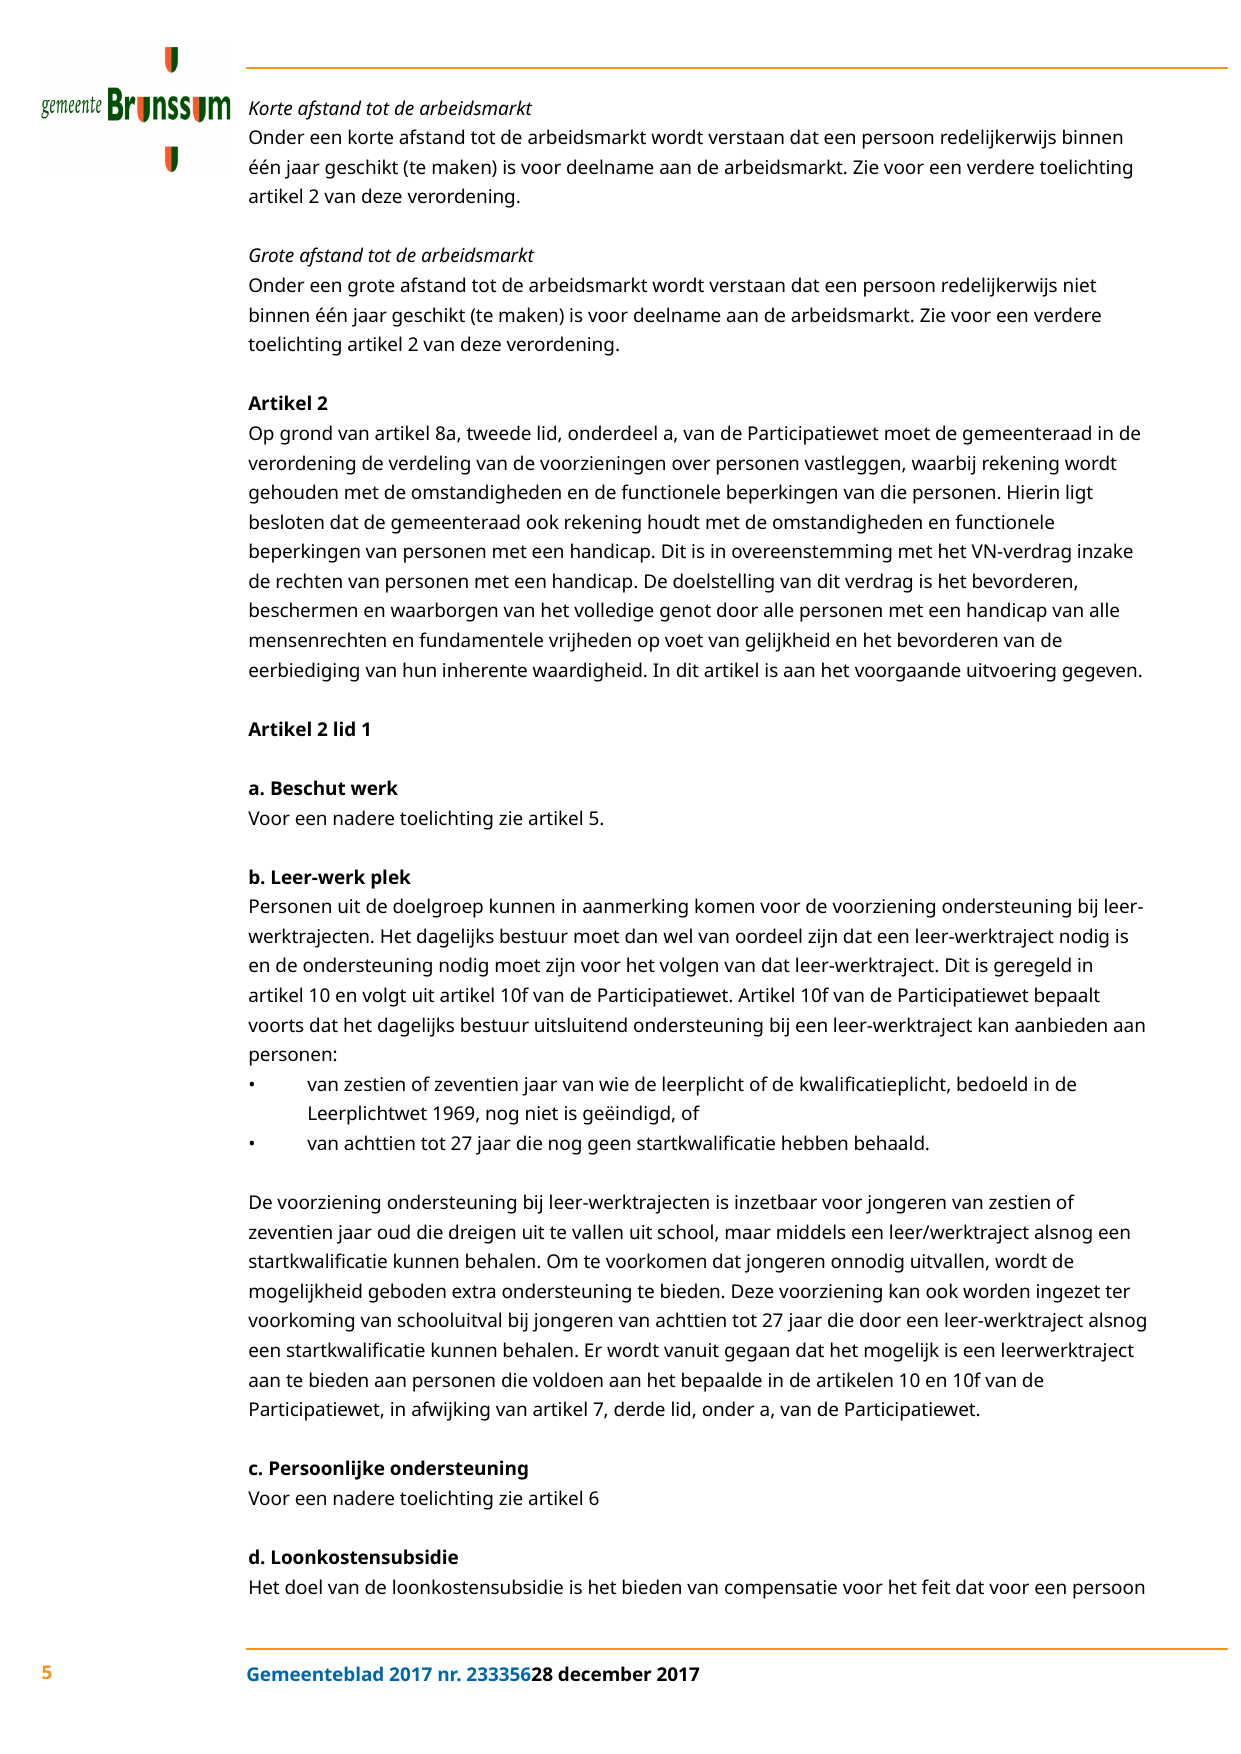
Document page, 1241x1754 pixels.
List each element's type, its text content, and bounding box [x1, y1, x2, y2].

text a. Beschut werk [248, 775, 1152, 801]
text Het doel van de loonkostensubsidie is het bieden van compensatie voor het feit dat voor een persoon [248, 1574, 1152, 1600]
text De voorziening ondersteuning bij leer-werktrajecten is inzetbaar voor jongeren van zestien of zeventien jaar oud die dreigen uit te vallen uit school, maar middels een leer/werktraject alsnog een startkwalificatie kunnen behalen. Om te voorkomen dat jongeren onnodig uitvallen, wordt de mogelijkheid geboden extra ondersteuning te bieden. Deze voorziening kan ook worden ingezet ter voorkoming van schooluitval bij jongeren van achttien tot 27 jaar die door een leer-werktraject alsnog een startkwalificatie kunnen behalen. Er wordt vanuit gegaan dat het mogelijk is een leerwerktraject [248, 1189, 1152, 1363]
text Korte afstand tot de arbeidsmarkt [248, 95, 1152, 121]
text aan te bieden aan personen die voldoen aan het bepaalde in de artikelen 10 en 10f van de Participatiewet, in afwijking van artikel 7, derde lid, onder a, van de Participatiewet. [248, 1367, 1152, 1422]
text Artikel 2 [248, 391, 1152, 416]
text Onder een grote afstand tot de arbeidsmarkt wordt verstaan dat een persoon redelijkerwijs niet binnen één jaar geschikt (te maken) is voor deelname aan de arbeidsmarkt. Zie voor een verdere toelichting artikel 2 van deze verordening. [248, 272, 1152, 357]
text Op grond van artikel 8a, tweede lid, onderdeel a, van de Participatiewet moet de gemeenteraad in de verordening de verdeling van de voorzieningen over personen vastleggen, waarbij rekening wordt gehouden met de omstandigheden en de functionele beperkingen van die personen. Hierin ligt besloten dat de gemeenteraad ook rekening houdt met de omstandigheden en functionele beperkingen van personen met een handicap. Dit is in overeenstemming met het VN-verdrag inzake de rechten van personen met een handicap. De doelstelling van dit verdrag is het bevorderen, beschermen en waarborgen van het volledige genot door alle personen met een handicap van alle mensenrechten en fundamentele vrijheden op voet van gelijkheid en het bevorderen van de eerbiediging van hun inherente waardigheid. In dit artikel is aan het voorgaande uitvoering gegeven. [248, 420, 1152, 683]
text Personen uit de doelgroep kunnen in aanmerking komen voor de voorziening ondersteuning bij leer-werktrajecten. Het dagelijks bestuur moet dan wel van oordeel zijn dat een leer-werktraject nodig is en de ondersteuning nodig moet zijn voor het volgen van dat leer-werktraject. Dit is geregeld in artikel 10 en volgt uit artikel 10f van de Participatiewet. Artikel 10f van de Participatiewet bepaalt voorts dat het dagelijks bestuur uitsluitend ondersteuning bij een leer-werktraject kan aanbieden aan personen: [248, 893, 1152, 1067]
text Voor een nadere toelichting zie artikel 5. [248, 805, 1152, 831]
text Onder een korte afstand tot de arbeidsmarkt wordt verstaan dat een persoon redelijkerwijs binnen één jaar geschikt (te maken) is voor deelname aan de arbeidsmarkt. Zie voor een verdere toelichting artikel 2 van deze verordening. [248, 124, 1152, 209]
picture [41, 47, 231, 172]
text c. Persoonlijke ondersteuning [248, 1456, 1152, 1481]
text b. Leer-werk plek [248, 864, 1152, 890]
text Grote afstand tot de arbeidsmarkt [248, 243, 1152, 268]
text Artikel 2 lid 1 [248, 716, 1152, 742]
list van zestien of zeventien jaar van wie de leerplicht of de kwalificatieplicht, bedoeld in de Leerplichtwet 1969, nog niet is geëindigd, of [248, 1071, 1152, 1126]
text Voor een nadere toelichting zie artikel 6 [248, 1485, 1152, 1511]
list van achttien tot 27 jaar die nog geen startkwalificatie hebben behaald. [248, 1130, 1152, 1156]
text d. Loonkostensubsidie [248, 1544, 1152, 1570]
